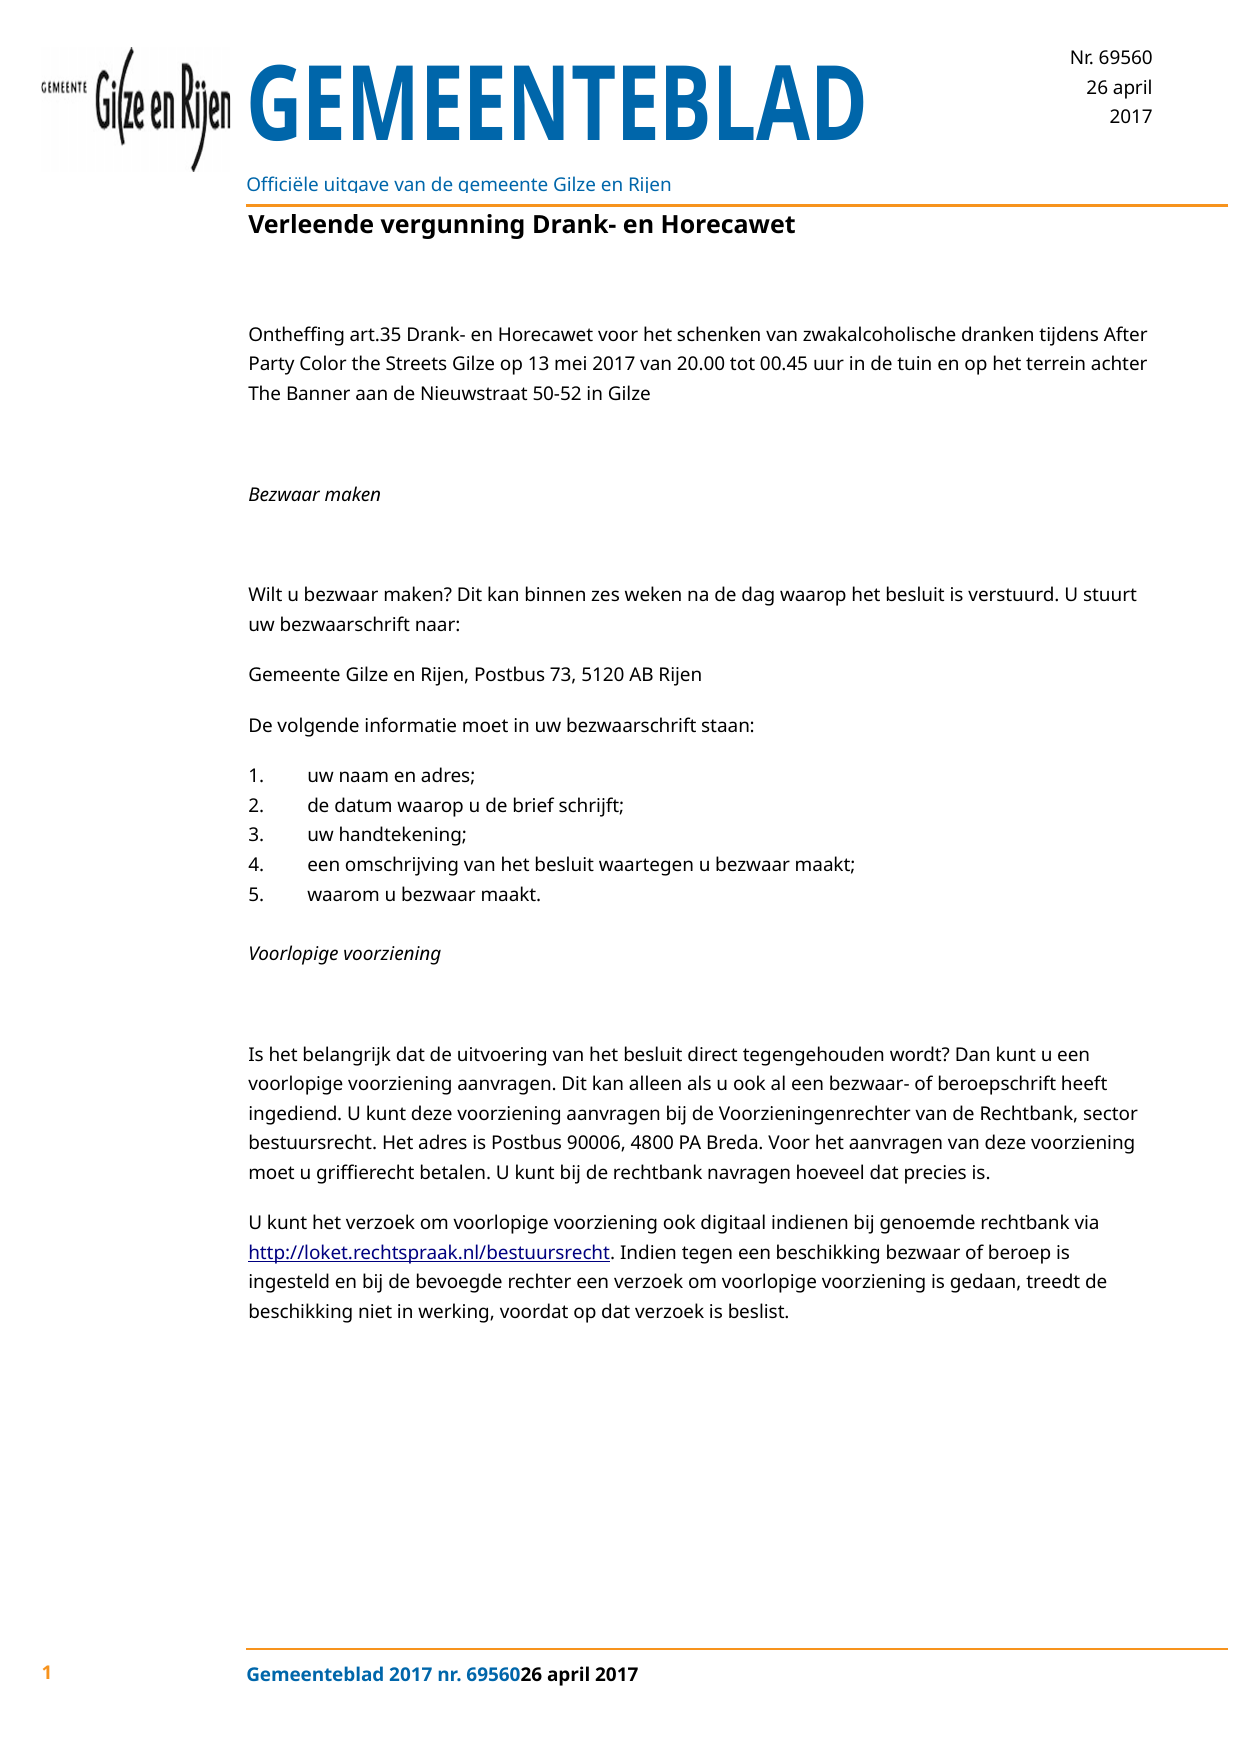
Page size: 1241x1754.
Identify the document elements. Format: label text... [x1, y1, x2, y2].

text Bezwaar maken [248, 481, 1152, 506]
text De volgende informatie moet in uw bezwaarschrift staan: [248, 712, 1152, 738]
list de datum waarop u de brief schrijft; [248, 792, 1152, 818]
picture [41, 47, 231, 172]
text Gemeente Gilze en Rijen, Postbus 73, 5120 AB Rijen [248, 662, 1152, 687]
list uw handtekening; [248, 822, 1152, 847]
list een omschrijving van het besluit waartegen u bezwaar maakt; [248, 851, 1152, 877]
text Is het belangrijk dat de uitvoering van het besluit direct tegengehouden wordt? Dan kunt u een voorlopige voorziening aanvragen. Dit kan alleen als u ook al een bezwaar- of beroepschrift heeft ingediend. U kunt deze voorziening aanvragen bij de Voorzieningenrechter van de Rechtbank, sector bestuursrecht. Het adres is Postbus 90006, 4800 PA Breda. Voor het aanvragen van deze voorziening moet u griffierecht betalen. U kunt bij de rechtbank navragen hoeveel dat precies is. [248, 1041, 1152, 1185]
list waarom u bezwaar maakt. [248, 881, 1152, 906]
text Wilt u bezwaar maken? Dit kan binnen zes weken na de dag waarop het besluit is verstuurd. U stuurt uw bezwaarschrift naar: [248, 582, 1152, 637]
text Voorlopige voorziening [248, 940, 1152, 966]
text Verleende vergunning Drank- en Horecawet [248, 207, 1152, 241]
text Ontheffing art.35 Drank- en Horecawet voor het schenken van zwakalcoholische dranken tijdens After Party Color the Streets Gilze op 13 mei 2017 van 20.00 tot 00.45 uur in de tuin en op het terrein achter The Banner aan de Nieuwstraat 50-52 in Gilze [248, 321, 1152, 406]
list uw naam en adres; [248, 762, 1152, 788]
text U kunt het verzoek om voorlopige voorziening ook digitaal indienen bij genoemde rechtbank via http://loket.rechtspraak.nl/bestuursrecht. Indien tegen een beschikking bezwaar of beroep is ingesteld en bij de bevoegde rechter een verzoek om voorlopige voorziening is gedaan, treedt de beschikking niet in werking, voordat op dat verzoek is beslist. [248, 1209, 1152, 1324]
